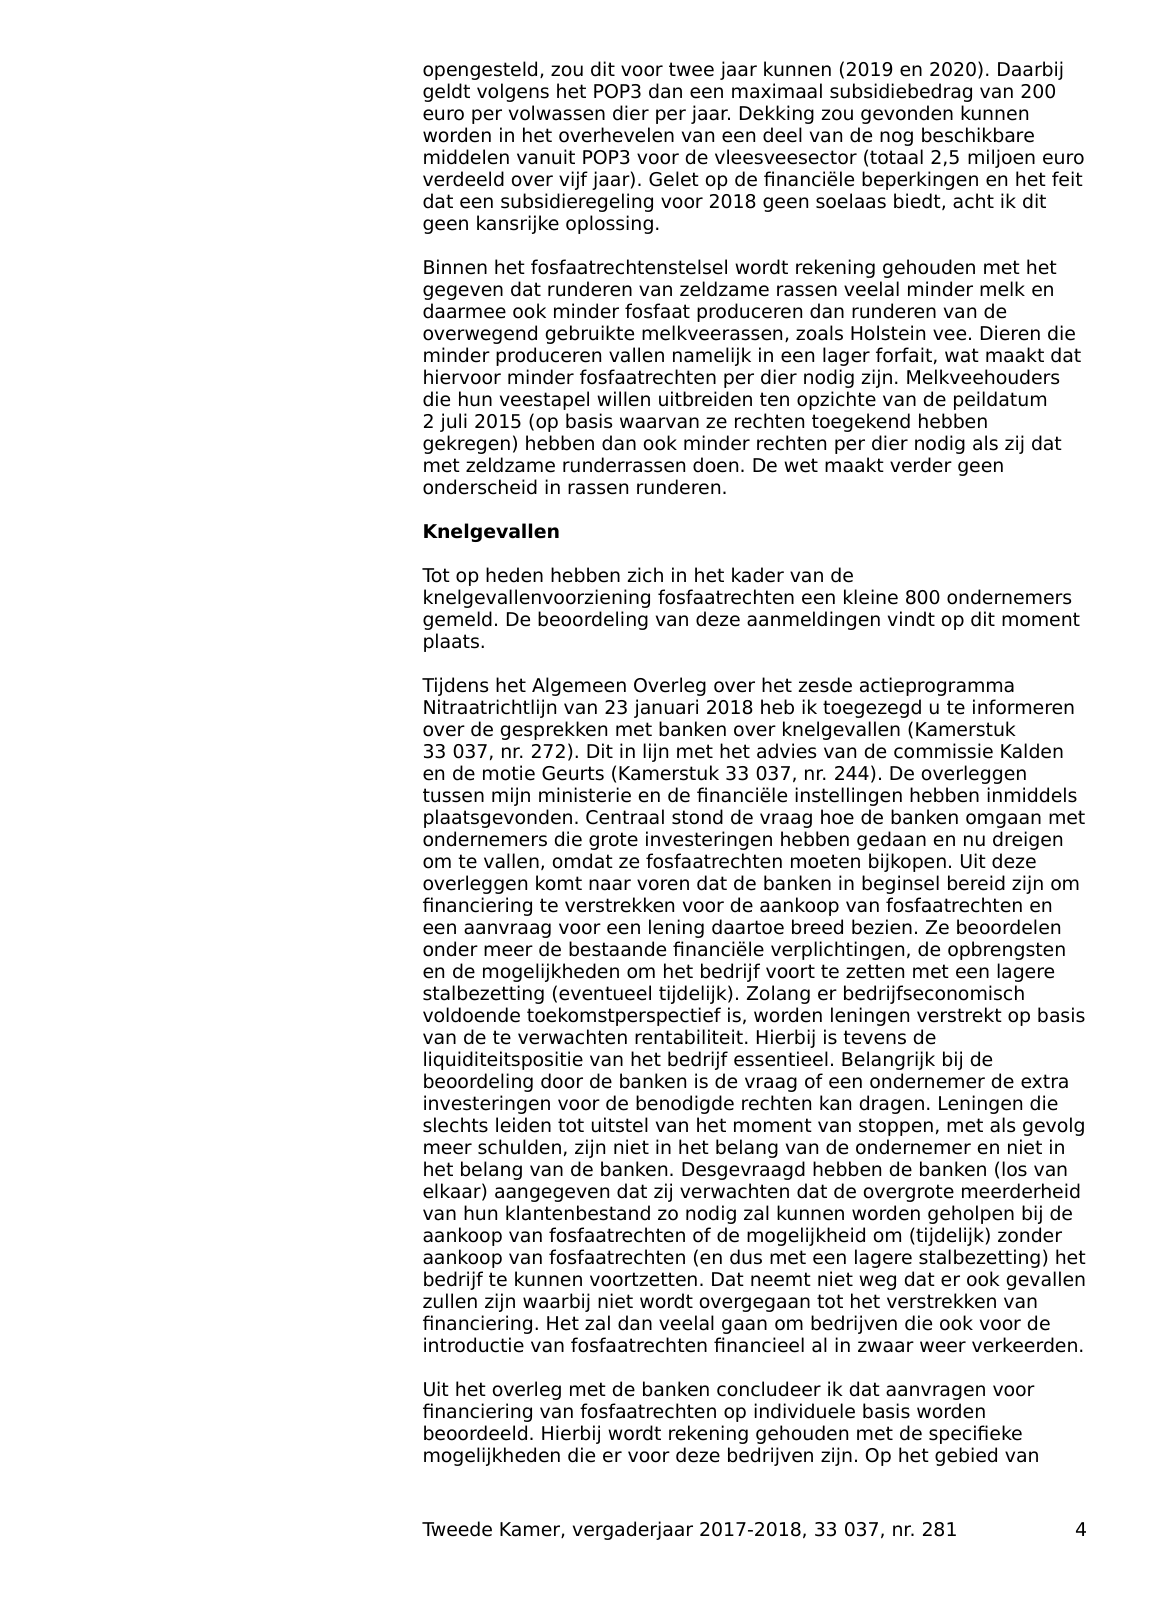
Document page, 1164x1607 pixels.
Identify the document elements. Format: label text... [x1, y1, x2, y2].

text Tijdens het Algemeen Overleg over het zesde actieprogramma Nitraatrichtlijn van 23 januari 2018 heb ik toegezegd u te informeren over de gesprekken met banken over knelgevallen (Kamerstuk 33 037, nr. 272). Dit in lijn met het advies van de commissie Kalden en de motie Geurts (Kamerstuk 33 037, nr. 244). De overleggen tussen mijn ministerie en de financiële instellingen hebben inmiddels plaatsgevonden. Centraal stond de vraag hoe de banken omgaan met ondernemers die grote investeringen hebben gedaan en nu dreigen om te vallen, omdat ze fosfaatrechten moeten bijkopen. Uit deze overleggen komt naar voren dat de banken in beginsel bereid zijn om financiering te verstrekken voor de aankoop van fosfaatrechten en een aanvraag voor een lening daartoe breed bezien. Ze beoordelen onder meer de bestaande financiële verplichtingen, de opbrengsten en de mogelijkheden om het bedrijf voort te zetten met een lagere stalbezetting (eventueel tijdelijk). Zolang er bedrijfseconomisch voldoende toekomstperspectief is, worden leningen verstrekt op basis van de te verwachten rentabiliteit. Hierbij is tevens de liquiditeitspositie van het bedrijf essentieel. Belangrijk bij de beoordeling door de banken is de vraag of een ondernemer de extra investeringen voor de benodigde rechten kan dragen. Leningen die slechts leiden tot uitstel van het moment van stoppen, met als gevolg meer schulden, zijn niet in het belang van de ondernemer en niet in het belang van de banken. Desgevraagd hebben de banken (los van elkaar) aangegeven dat zij verwachten dat de overgrote meerderheid van hun klantenbestand zo nodig zal kunnen worden geholpen bij de aankoop van fosfaatrechten of de mogelijkheid om (tijdelijk) zonder aankoop van fosfaatrechten (en dus met een lagere stalbezetting) het bedrijf te kunnen voortzetten. Dat neemt niet weg dat er ook gevallen zullen zijn waarbij niet wordt overgegaan tot het verstrekken van financiering. Het zal dan veelal gaan om bedrijven die ook voor de introductie van fosfaatrechten financieel al in zwaar weer verkeerden. [422, 675, 1087, 1357]
text Tot op heden hebben zich in het kader van de knelgevallenvoorziening fosfaatrechten een kleine 800 ondernemers gemeld. De beoordeling van deze aanmeldingen vindt op dit moment plaats. [422, 565, 1087, 653]
subtitle Knelgevallen [422, 521, 1087, 543]
text Uit het overleg met de banken concludeer ik dat aanvragen voor financiering van fosfaatrechten op individuele basis worden beoordeeld. Hierbij wordt rekening gehouden met de specifieke mogelijkheden die er voor deze bedrijven zijn. Op het gebied van [422, 1379, 1087, 1467]
text Binnen het fosfaatrechtenstelsel wordt rekening gehouden met het gegeven dat runderen van zeldzame rassen veelal minder melk en daarmee ook minder fosfaat produceren dan runderen van de overwegend gebruikte melkveerassen, zoals Holstein vee. Dieren die minder produceren vallen namelijk in een lager forfait, wat maakt dat hiervoor minder fosfaatrechten per dier nodig zijn. Melkveehouders die hun veestapel willen uitbreiden ten opzichte van de peildatum 2 juli 2015 (op basis waarvan ze rechten toegekend hebben gekregen) hebben dan ook minder rechten per dier nodig als zij dat met zeldzame runderrassen doen. De wet maakt verder geen onderscheid in rassen runderen. [422, 257, 1087, 499]
text opengesteld, zou dit voor twee jaar kunnen (2019 en 2020). Daarbij geldt volgens het POP3 dan een maximaal subsidiebedrag van 200 euro per volwassen dier per jaar. Dekking zou gevonden kunnen worden in het overhevelen van een deel van de nog beschikbare middelen vanuit POP3 voor de vleesveesector (totaal 2,5 miljoen euro verdeeld over vijf jaar). Gelet op de financiële beperkingen en het feit dat een subsidieregeling voor 2018 geen soelaas biedt, acht ik dit geen kansrijke oplossing. [422, 59, 1087, 235]
